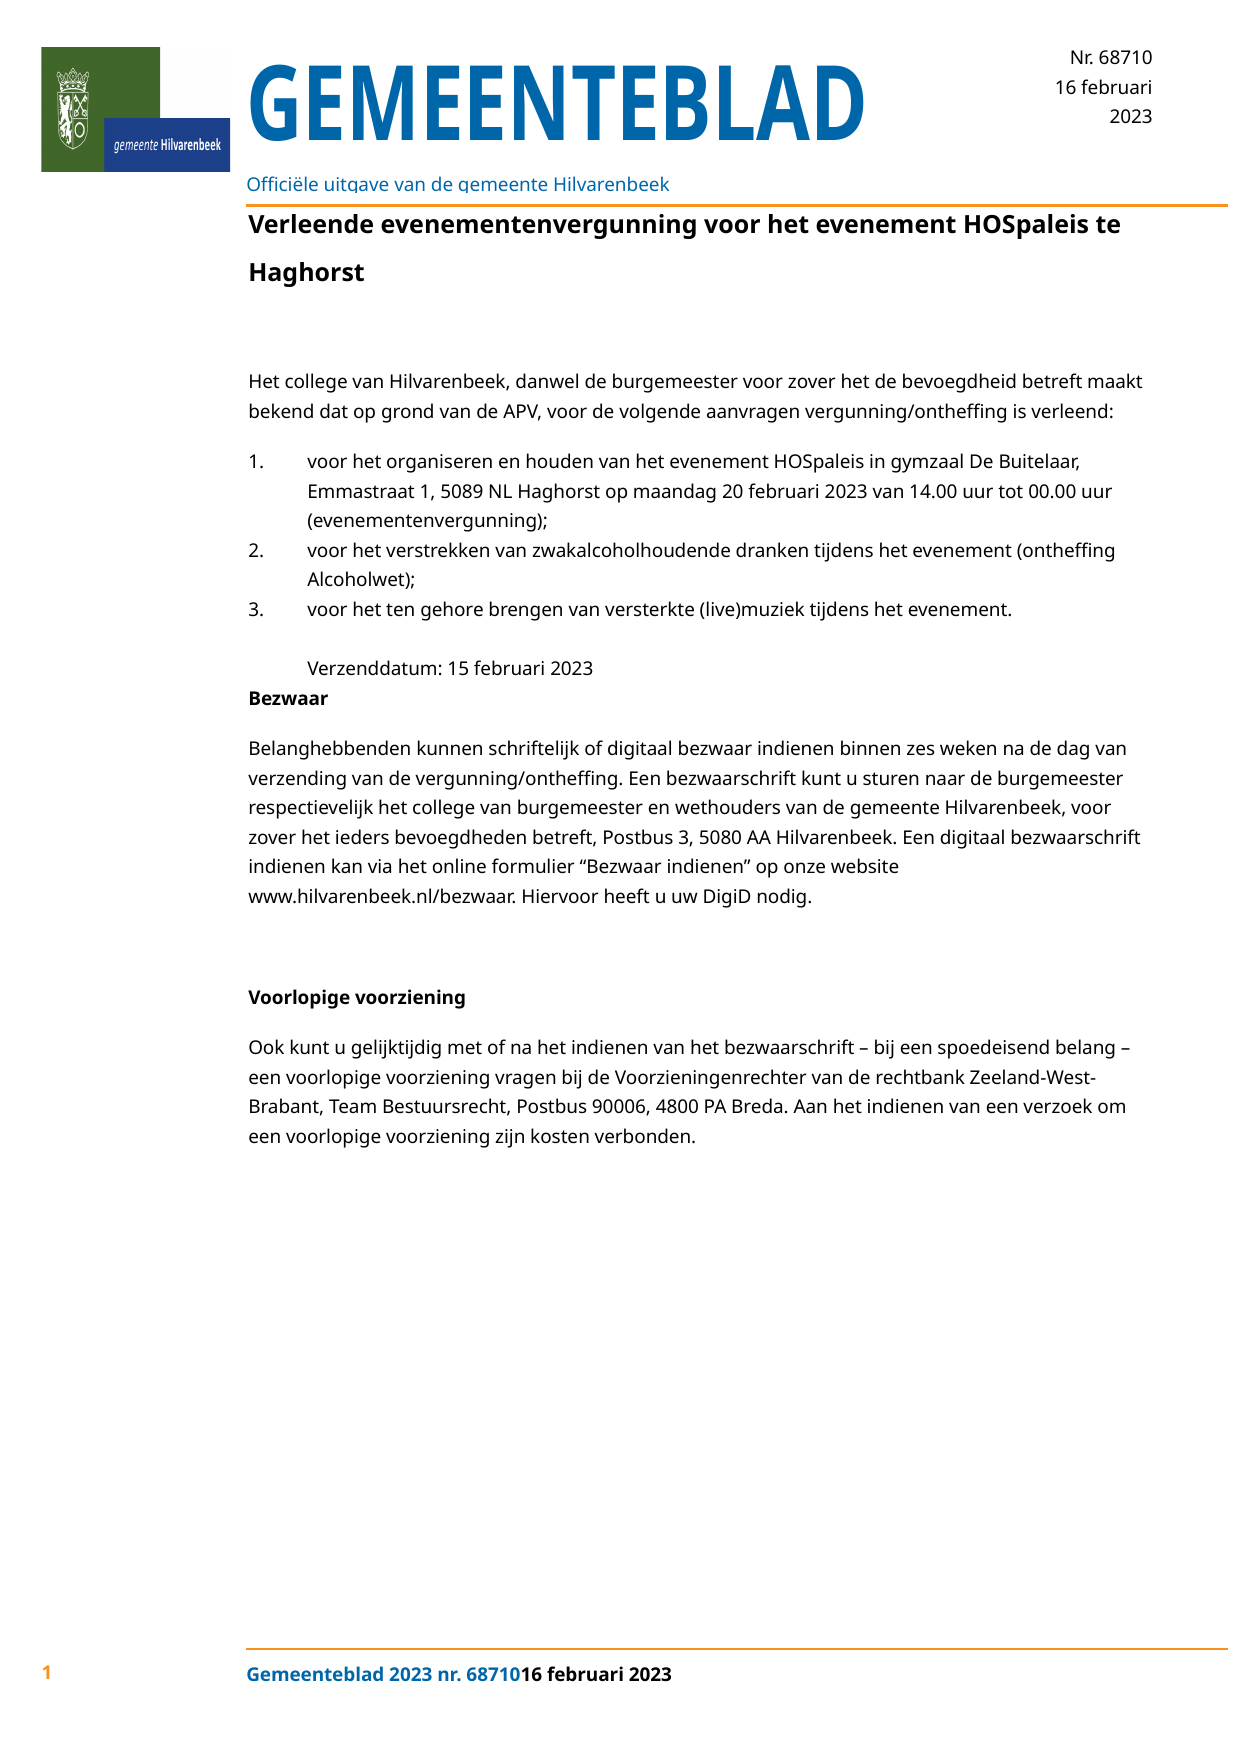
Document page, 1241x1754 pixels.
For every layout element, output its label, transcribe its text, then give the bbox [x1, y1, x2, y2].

list voor het ten gehore brengen van versterkte (live)muziek tijdens het evenement. [248, 596, 1152, 622]
picture [41, 47, 231, 172]
text Het college van Hilvarenbeek, danwel de burgemeester voor zover het de bevoegdheid betreft maakt bekend dat op grond van de APV, voor de volgende aanvragen vergunning/ontheffing is verleend: [248, 368, 1152, 424]
text Bezwaar [248, 685, 1152, 711]
text Ook kunt u gelijktijdig met of na het indienen van het bezwaarschrift – bij een spoedeisend belang – een voorlopige voorziening vragen bij de Voorzieningenrechter van de rechtbank Zeeland-West-Brabant, Team Bestuursrecht, Postbus 90006, 4800 PA Breda. Aan het indienen van een verzoek om een voorlopige voorziening zijn kosten verbonden. [248, 1034, 1152, 1149]
text Voorlopige voorziening [248, 984, 1152, 1010]
text Belanghebbenden kunnen schriftelijk of digitaal bezwaar indienen binnen zes weken na de dag van verzending van de vergunning/ontheffing. Een bezwaarschrift kunt u sturen naar de burgemeester respectievelijk het college van burgemeester en wethouders van de gemeente Hilvarenbeek, voor zover het ieders bevoegdheden betreft, Postbus 3, 5080 AA Hilvarenbeek. Een digitaal bezwaarschrift indienen kan via het online formulier “Bezwaar indienen” op onze website www.hilvarenbeek.nl/bezwaar. Hiervoor heeft u uw DigiD nodig. [248, 735, 1152, 909]
list voor het organiseren en houden van het evenement HOSpaleis in gymzaal De Buitelaar, Emmastraat 1, 5089 NL Haghorst op maandag 20 februari 2023 van 14.00 uur tot 00.00 uur (evenementenvergunning); [248, 448, 1152, 533]
list voor het verstrekken van zwakalcoholhoudende dranken tijdens het evenement (ontheffing Alcoholwet); [248, 537, 1152, 592]
list Verzenddatum: 15 februari 2023 [248, 655, 1152, 681]
text Verleende evenementenvergunning voor het evenement HOSpaleis te Haghorst [248, 207, 1152, 288]
